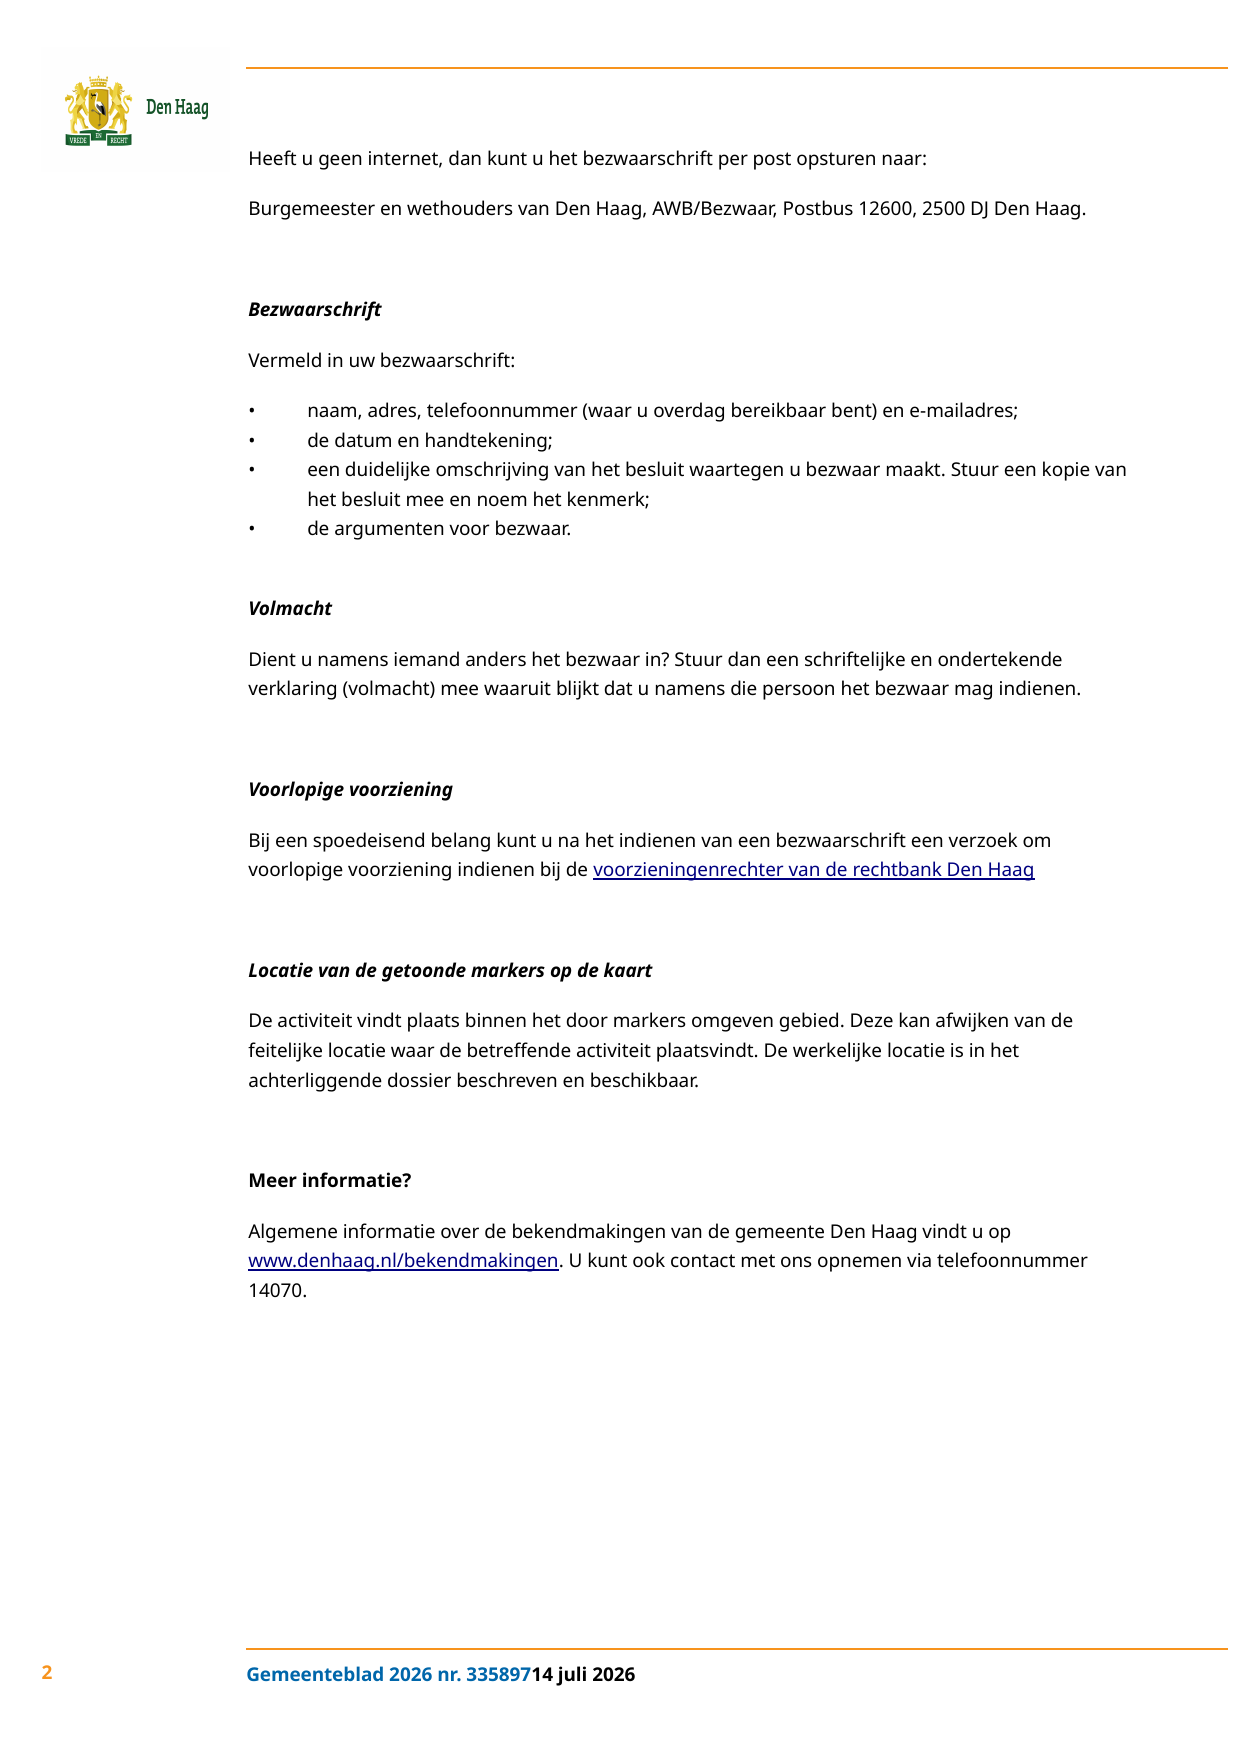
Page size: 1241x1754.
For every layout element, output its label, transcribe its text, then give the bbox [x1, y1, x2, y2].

text Heeft u geen internet, dan kunt u het bezwaarschrift per post opsturen naar: [248, 145, 1152, 171]
text Vermeld in uw bezwaarschrift: [248, 347, 1152, 373]
list de argumenten voor bezwaar. [248, 516, 1152, 541]
text Meer informatie? [248, 1168, 1152, 1193]
picture [41, 47, 231, 172]
text Volmacht [248, 596, 1152, 621]
list de datum en handtekening; [248, 427, 1152, 453]
text Bezwaarschrift [248, 296, 1152, 322]
text Voorlopige voorziening [248, 776, 1152, 802]
text Burgemeester en wethouders van Den Haag, AWB/Bezwaar, Postbus 12600, 2500 DJ Den Haag. [248, 196, 1152, 221]
text Locatie van de getoonde markers op de kaart [248, 957, 1152, 983]
text Bij een spoedeisend belang kunt u na het indienen van een bezwaarschrift een verzoek om voorlopige voorziening indienen bij de voorzieningenrechter van de rechtbank Den Haag [248, 827, 1152, 882]
text De activiteit vindt plaats binnen het door markers omgeven gebied. Deze kan afwijken van de feitelijke locatie waar de betreffende activiteit plaatsvindt. De werkelijke locatie is in het achterliggende dossier beschreven en beschikbaar. [248, 1008, 1152, 1093]
text Dient u namens iemand anders het bezwaar in? Stuur dan een schriftelijke en ondertekende verklaring (volmacht) mee waaruit blijkt dat u namens die persoon het bezwaar mag indienen. [248, 646, 1152, 701]
text Algemene informatie over de bekendmakingen van de gemeente Den Haag vindt u op www.denhaag.nl/bekendmakingen. U kunt ook contact met ons opnemen via telefoonnummer 14070. [248, 1218, 1152, 1303]
list naam, adres, telefoonnummer (waar u overdag bereikbaar bent) en e-mailadres; [248, 397, 1152, 423]
list een duidelijke omschrijving van het besluit waartegen u bezwaar maakt. Stuur een kopie van het besluit mee en noem het kenmerk; [248, 456, 1152, 512]
